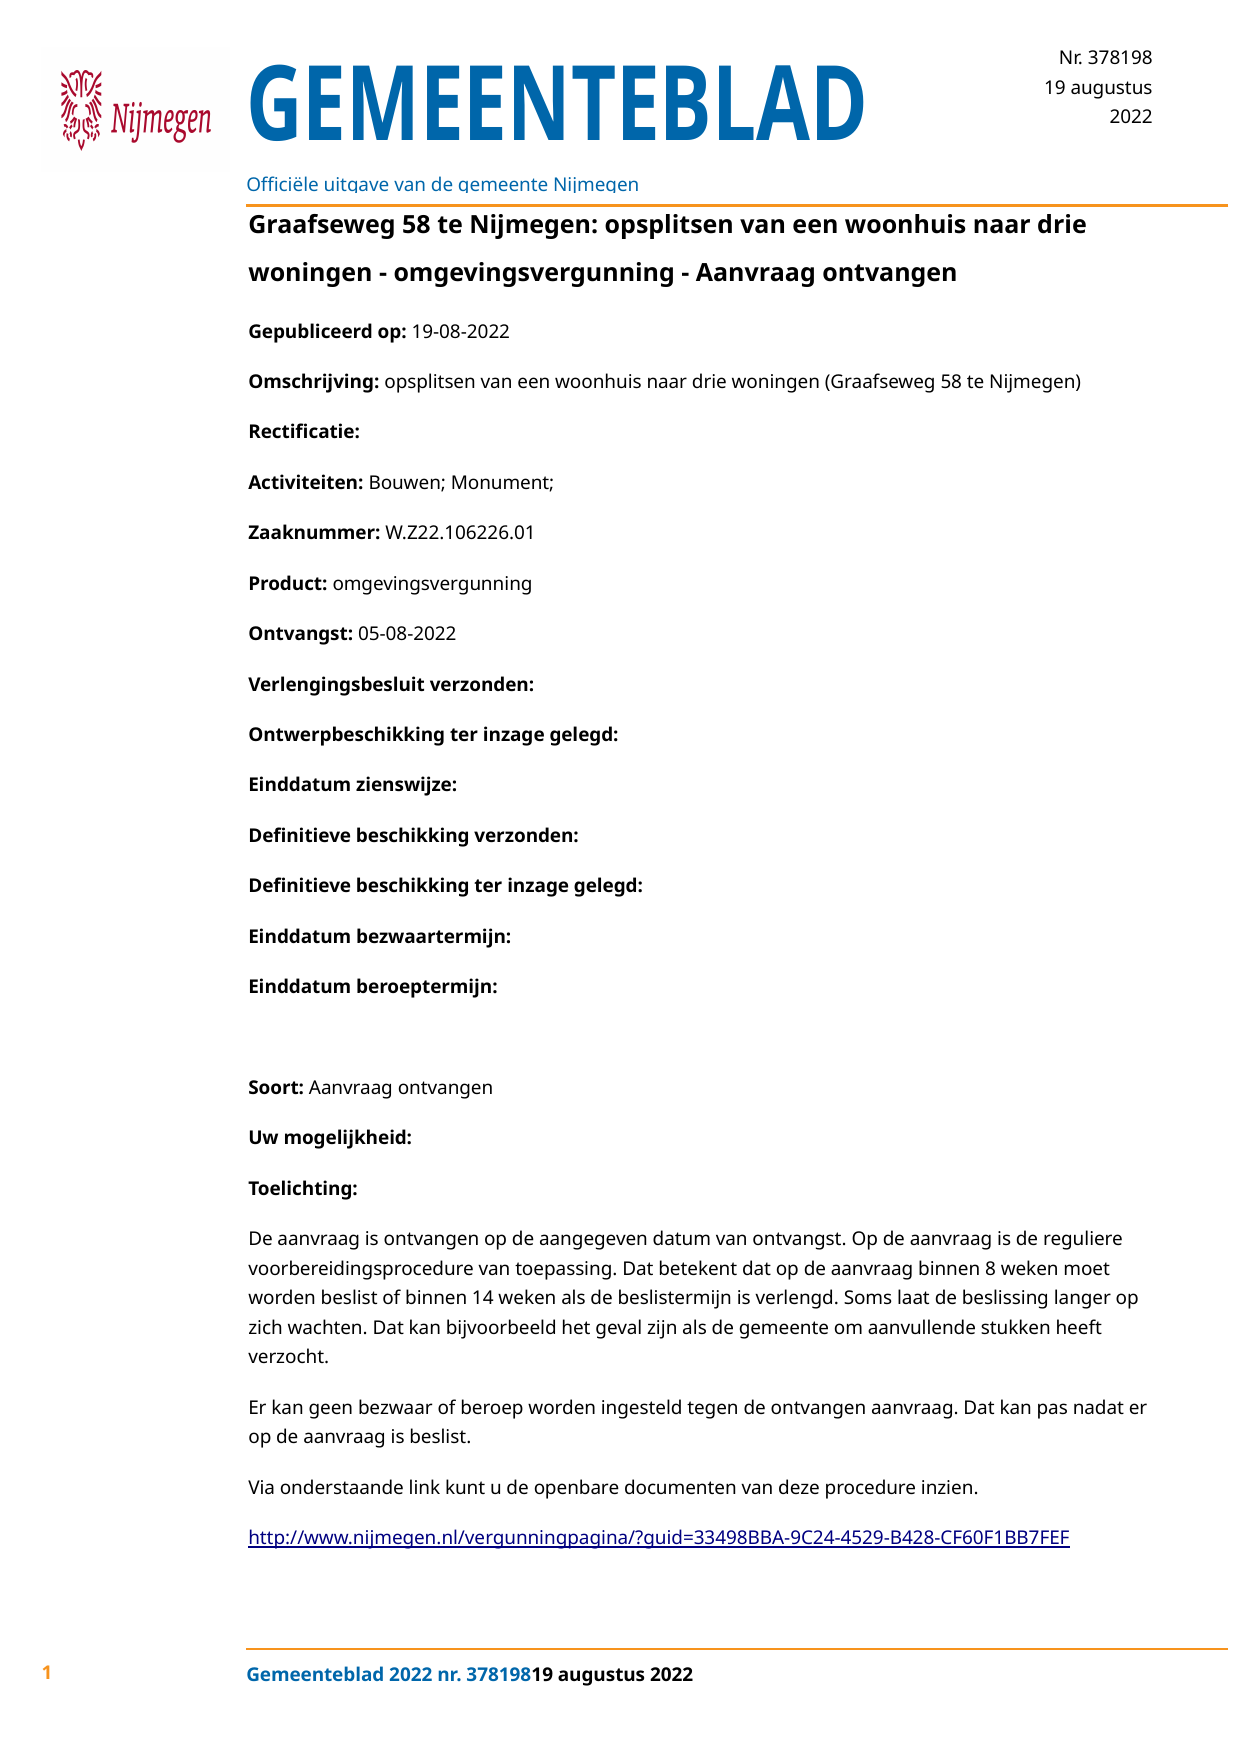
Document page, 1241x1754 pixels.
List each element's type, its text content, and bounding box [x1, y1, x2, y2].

text Product: omgevingsvergunning [248, 570, 1152, 596]
text Verlengingsbesluit verzonden: [248, 671, 1152, 697]
picture [41, 47, 231, 172]
text Einddatum zienswijze: [248, 772, 1152, 797]
text Soort: Aanvraag ontvangen [248, 1074, 1152, 1100]
text Zaaknummer: W.Z22.106226.01 [248, 519, 1152, 545]
text Uw mogelijkheid: [248, 1124, 1152, 1150]
text Definitieve beschikking verzonden: [248, 822, 1152, 848]
text Graafseweg 58 te Nijmegen: opsplitsen van een woonhuis naar drie woningen - omgevingsvergunning - Aanvraag ontvangen [248, 207, 1152, 288]
text Ontwerpbeschikking ter inzage gelegd: [248, 721, 1152, 747]
text Toelichting: [248, 1175, 1152, 1201]
text Rectificatie: [248, 419, 1152, 444]
text Ontvangst: 05-08-2022 [248, 620, 1152, 646]
text Definitieve beschikking ter inzage gelegd: [248, 872, 1152, 898]
text Omschrijving: opsplitsen van een woonhuis naar drie woningen (Graafseweg 58 te Nijmegen) [248, 368, 1152, 394]
text Via onderstaande link kunt u de openbare documenten van deze procedure inzien. [248, 1474, 1152, 1500]
text Er kan geen bezwaar of beroep worden ingesteld tegen de ontvangen aanvraag. Dat kan pas nadat er op de aanvraag is beslist. [248, 1394, 1152, 1449]
text http://www.nijmegen.nl/vergunningpagina/?guid=33498BBA-9C24-4529-B428-CF60F1BB7FEF [248, 1524, 1152, 1550]
text De aanvraag is ontvangen op de aangegeven datum van ontvangst. Op de aanvraag is de reguliere voorbereidingsprocedure van toepassing. Dat betekent dat op de aanvraag binnen 8 weken moet worden beslist of binnen 14 weken als de beslistermijn is verlengd. Soms laat de beslissing langer op zich wachten. Dat kan bijvoorbeeld het geval zijn als de gemeente om aanvullende stukken heeft verzocht. [248, 1225, 1152, 1369]
text Einddatum beroeptermijn: [248, 973, 1152, 999]
text Activiteiten: Bouwen; Monument; [248, 469, 1152, 495]
text Einddatum bezwaartermijn: [248, 923, 1152, 949]
text Gepubliceerd op: 19-08-2022 [248, 318, 1152, 344]
